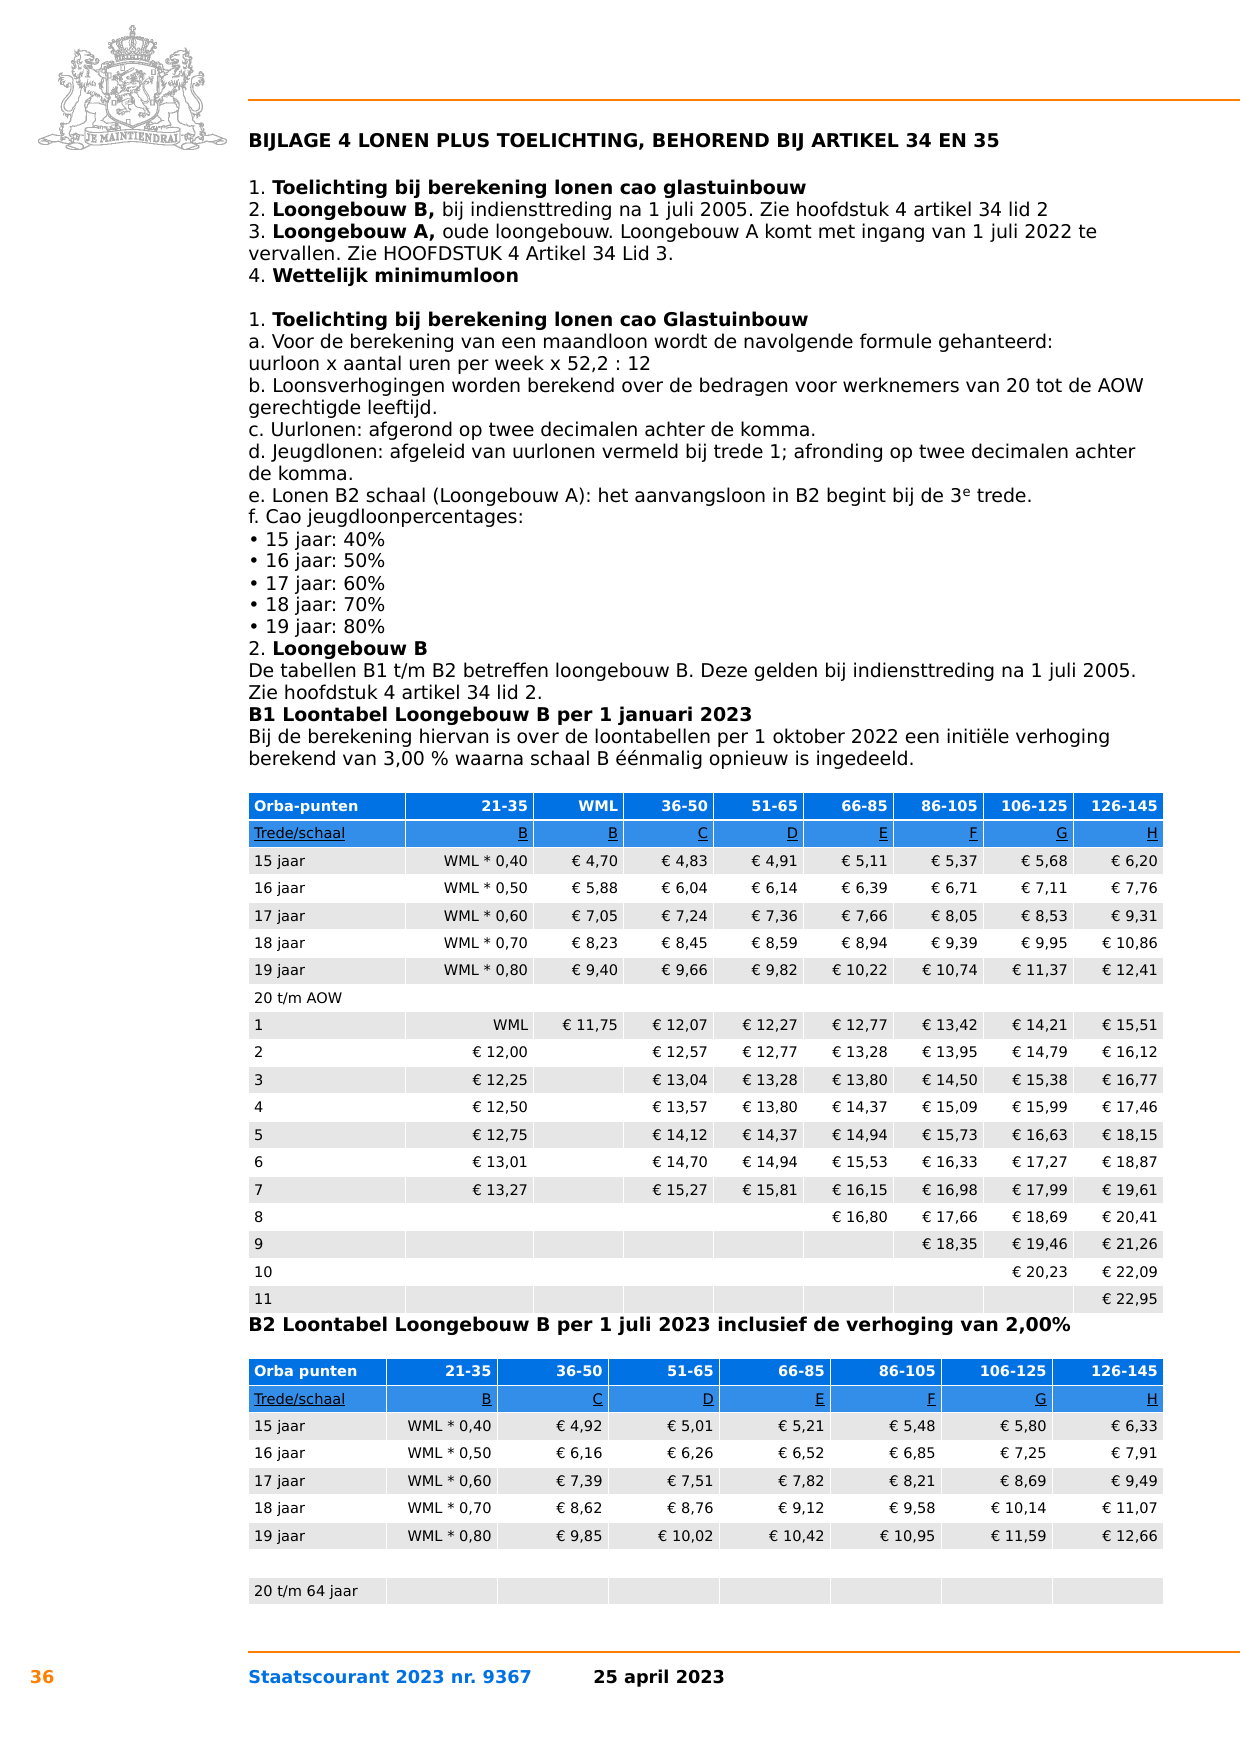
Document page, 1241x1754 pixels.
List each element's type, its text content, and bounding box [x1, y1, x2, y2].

table_cell [406, 1259, 533, 1285]
table_cell € 20,23 [984, 1259, 1073, 1285]
table_cell WML [406, 1012, 533, 1039]
table_cell € 12,75 [406, 1122, 533, 1148]
table_cell € 14,37 [804, 1095, 893, 1121]
table_cell € 6,26 [609, 1441, 719, 1467]
table_cell € 15,38 [984, 1067, 1073, 1093]
table_cell 20 t/m 64 jaar [249, 1578, 386, 1604]
table_cell WML * 0,50 [387, 1441, 497, 1467]
table_cell [984, 985, 1073, 1011]
table_cell € 8,69 [942, 1468, 1052, 1494]
text a. Voor de berekening van een maandloon wordt de navolgende formule gehanteerd: [248, 331, 1163, 353]
table_cell € 9,31 [1074, 903, 1163, 929]
table_cell [406, 1231, 533, 1258]
table_cell H [1053, 1386, 1163, 1412]
table_cell WML * 0,80 [406, 958, 533, 984]
table_cell € 7,91 [1053, 1441, 1163, 1467]
table_cell € 6,39 [804, 875, 893, 902]
text 1. Toelichting bij berekening lonen cao Glastuinbouw [248, 309, 1163, 331]
table_cell € 21,26 [1074, 1231, 1163, 1258]
text • 19 jaar: 80% [248, 616, 1163, 638]
table_cell € 10,22 [804, 958, 893, 984]
table_cell € 14,50 [894, 1067, 983, 1093]
text B1 Loontabel Loongebouw B per 1 januari 2023 [248, 704, 1163, 726]
table_cell [714, 1286, 803, 1313]
table_cell € 6,14 [714, 875, 803, 902]
text B2 Loontabel Loongebouw B per 1 juli 2023 inclusief de verhoging van 2,00% [248, 1314, 1163, 1336]
table_cell € 13,28 [804, 1040, 893, 1066]
table_cell € 8,53 [984, 903, 1073, 929]
table_cell [720, 1578, 830, 1604]
table_cell € 4,91 [714, 848, 803, 874]
table_cell € 14,12 [624, 1122, 713, 1148]
table_cell [534, 1259, 623, 1285]
table_header Orba punten [249, 1359, 386, 1385]
table_cell WML * 0,40 [406, 848, 533, 874]
table_cell [984, 1286, 1073, 1313]
table_cell € 4,92 [498, 1413, 608, 1440]
text f. Cao jeugdloonpercentages: [248, 506, 1163, 528]
table_cell D [714, 821, 803, 847]
table_cell [609, 1550, 719, 1577]
table_cell 15 jaar [249, 848, 405, 874]
table_cell C [498, 1386, 608, 1412]
table_cell [498, 1578, 608, 1604]
table_cell € 8,21 [831, 1468, 941, 1494]
table_cell E [804, 821, 893, 847]
table_cell € 22,95 [1074, 1286, 1163, 1313]
table_cell € 7,66 [804, 903, 893, 929]
table_cell € 16,80 [804, 1204, 893, 1230]
text 2. Loongebouw B, bij indiensttreding na 1 juli 2005. Zie hoofdstuk 4 artikel 34 lid 2 [248, 199, 1163, 221]
table_cell € 15,99 [984, 1095, 1073, 1121]
table_cell € 14,21 [984, 1012, 1073, 1039]
table_cell € 9,40 [534, 958, 623, 984]
table_cell € 7,11 [984, 875, 1073, 902]
table_cell [534, 1149, 623, 1176]
table_cell € 8,62 [498, 1496, 608, 1522]
table_cell Trede/schaal [249, 1386, 386, 1412]
table_header 106-125 [984, 793, 1073, 819]
table_cell [624, 985, 713, 1011]
table_cell € 6,85 [831, 1441, 941, 1467]
table_cell € 6,52 [720, 1441, 830, 1467]
table_cell € 6,20 [1074, 848, 1163, 874]
table_cell € 7,36 [714, 903, 803, 929]
text 1. Toelichting bij berekening lonen cao glastuinbouw [248, 177, 1163, 199]
table_header 126-145 [1053, 1359, 1163, 1385]
text 4. Wettelijk minimumloon [248, 265, 1163, 287]
table_cell WML * 0,50 [406, 875, 533, 902]
table_cell € 4,70 [534, 848, 623, 874]
table_cell € 8,05 [894, 903, 983, 929]
table_cell € 13,27 [406, 1177, 533, 1203]
table_cell € 14,37 [714, 1122, 803, 1148]
table_cell 11 [249, 1286, 405, 1313]
text e. Lonen B2 schaal (Loongebouw A): het aanvangsloon in B2 begint bij de 3e trede. [248, 484, 1163, 506]
table_cell [624, 1231, 713, 1258]
table_header 86-105 [831, 1359, 941, 1385]
table_cell € 5,48 [831, 1413, 941, 1440]
text • 18 jaar: 70% [248, 594, 1163, 616]
table_cell € 8,94 [804, 930, 893, 956]
table_cell [831, 1578, 941, 1604]
text 2. Loongebouw B [248, 638, 1163, 660]
table_cell € 11,07 [1053, 1496, 1163, 1522]
table_cell € 16,98 [894, 1177, 983, 1203]
table_cell 19 jaar [249, 958, 405, 984]
table_cell € 15,27 [624, 1177, 713, 1203]
table_cell € 11,59 [942, 1523, 1052, 1549]
subtitle BIJLAGE 4 LONEN PLUS TOELICHTING, BEHOREND BIJ ARTIKEL 34 EN 35 [248, 130, 1163, 152]
table_cell € 14,70 [624, 1149, 713, 1176]
table_cell € 5,37 [894, 848, 983, 874]
table_cell 1 [249, 1012, 405, 1039]
table_cell € 15,81 [714, 1177, 803, 1203]
table_cell 19 jaar [249, 1523, 386, 1549]
table_cell € 7,82 [720, 1468, 830, 1494]
table_cell [942, 1578, 1052, 1604]
table_cell 9 [249, 1231, 405, 1258]
table_cell [624, 1286, 713, 1313]
table_cell [534, 1040, 623, 1066]
table_cell C [624, 821, 713, 847]
table_cell € 9,66 [624, 958, 713, 984]
table_cell [406, 1286, 533, 1313]
table_cell € 19,46 [984, 1231, 1073, 1258]
table_cell € 5,11 [804, 848, 893, 874]
table_cell € 12,41 [1074, 958, 1163, 984]
table_cell € 10,74 [894, 958, 983, 984]
table_cell € 16,63 [984, 1122, 1073, 1148]
table_cell B [534, 821, 623, 847]
table_cell WML * 0,40 [387, 1413, 497, 1440]
text c. Uurlonen: afgerond op twee decimalen achter de komma. [248, 418, 1163, 441]
table_cell € 11,37 [984, 958, 1073, 984]
table_cell [894, 1259, 983, 1285]
table_cell € 14,94 [714, 1149, 803, 1176]
table_cell € 6,71 [894, 875, 983, 902]
table_cell € 20,41 [1074, 1204, 1163, 1230]
table_cell [831, 1550, 941, 1577]
table_cell € 18,35 [894, 1231, 983, 1258]
text • 16 jaar: 50% [248, 550, 1163, 572]
table_cell € 16,77 [1074, 1067, 1163, 1093]
table_cell € 10,95 [831, 1523, 941, 1549]
table_cell € 16,12 [1074, 1040, 1163, 1066]
table_cell D [609, 1386, 719, 1412]
table_cell [534, 1231, 623, 1258]
table_cell € 14,94 [804, 1122, 893, 1148]
table_cell H [1074, 821, 1163, 847]
table_cell € 15,73 [894, 1122, 983, 1148]
table_cell € 9,58 [831, 1496, 941, 1522]
table_cell € 18,15 [1074, 1122, 1163, 1148]
text • 17 jaar: 60% [248, 572, 1163, 594]
table_cell € 13,04 [624, 1067, 713, 1093]
text d. Jeugdlonen: afgeleid van uurlonen vermeld bij trede 1; afronding op twee decimalen achter de komma. [248, 441, 1163, 484]
table_cell 8 [249, 1204, 405, 1230]
table_header 21-35 [387, 1359, 497, 1385]
table_cell € 16,15 [804, 1177, 893, 1203]
table_cell [714, 1231, 803, 1258]
table_cell € 12,00 [406, 1040, 533, 1066]
table_cell [1053, 1578, 1163, 1604]
table_cell [534, 1122, 623, 1148]
table_cell € 5,01 [609, 1413, 719, 1440]
table_cell € 12,57 [624, 1040, 713, 1066]
table_cell € 7,39 [498, 1468, 608, 1494]
table_cell € 9,49 [1053, 1468, 1163, 1494]
table_cell € 13,28 [714, 1067, 803, 1093]
table_cell [624, 1204, 713, 1230]
table_cell [406, 1204, 533, 1230]
table_cell [624, 1259, 713, 1285]
table_cell € 16,33 [894, 1149, 983, 1176]
table_cell € 9,12 [720, 1496, 830, 1522]
table_cell 6 [249, 1149, 405, 1176]
table_cell [534, 1095, 623, 1121]
table_cell € 18,87 [1074, 1149, 1163, 1176]
table_cell € 15,51 [1074, 1012, 1163, 1039]
table_cell € 7,76 [1074, 875, 1163, 902]
table_cell [714, 985, 803, 1011]
table_cell € 17,46 [1074, 1095, 1163, 1121]
table_cell 18 jaar [249, 1496, 386, 1522]
table_header 21-35 [406, 793, 533, 819]
table_cell € 15,53 [804, 1149, 893, 1176]
table_cell € 9,39 [894, 930, 983, 956]
table_cell E [720, 1386, 830, 1412]
table_cell € 17,27 [984, 1149, 1073, 1176]
table_cell Trede/schaal [249, 821, 405, 847]
table_cell € 11,75 [534, 1012, 623, 1039]
table_cell € 6,16 [498, 1441, 608, 1467]
text uurloon x aantal uren per week x 52,2 : 12 [248, 353, 1163, 374]
table_cell G [942, 1386, 1052, 1412]
table_cell € 5,80 [942, 1413, 1052, 1440]
text Bij de berekening hiervan is over de loontabellen per 1 oktober 2022 een initiële verhoging berekend van 3,00 % waarna schaal B éénmalig opnieuw is ingedeeld. [248, 726, 1163, 770]
table_cell [804, 1286, 893, 1313]
table_cell B [387, 1386, 497, 1412]
table_cell 17 jaar [249, 1468, 386, 1494]
table_cell € 5,68 [984, 848, 1073, 874]
table_header Orba-punten [249, 793, 405, 819]
table_cell € 12,50 [406, 1095, 533, 1121]
table_header 126-145 [1074, 793, 1163, 819]
table_cell € 9,85 [498, 1523, 608, 1549]
table_cell [534, 1067, 623, 1093]
table_cell € 7,25 [942, 1441, 1052, 1467]
table_cell € 12,25 [406, 1067, 533, 1093]
table_cell € 7,51 [609, 1468, 719, 1494]
table_cell B [406, 821, 533, 847]
table_cell 16 jaar [249, 875, 405, 902]
table_cell [387, 1550, 497, 1577]
table_cell [387, 1578, 497, 1604]
table_cell € 10,42 [720, 1523, 830, 1549]
table_cell € 10,02 [609, 1523, 719, 1549]
table_cell € 19,61 [1074, 1177, 1163, 1203]
table_cell F [831, 1386, 941, 1412]
text De tabellen B1 t/m B2 betreffen loongebouw B. Deze gelden bij indiensttreding na 1 juli 2005. Zie hoofdstuk 4 artikel 34 lid 2. [248, 660, 1163, 704]
table_cell € 12,66 [1053, 1523, 1163, 1549]
table_cell € 13,95 [894, 1040, 983, 1066]
text • 15 jaar: 40% [248, 528, 1163, 550]
table_cell [714, 1204, 803, 1230]
table_header 86-105 [894, 793, 983, 819]
table_cell € 13,80 [804, 1067, 893, 1093]
table_cell 20 t/m AOW [249, 985, 405, 1011]
table_cell [406, 985, 533, 1011]
table_cell [714, 1259, 803, 1285]
table_header 36-50 [498, 1359, 608, 1385]
table_cell € 17,99 [984, 1177, 1073, 1203]
table_cell € 13,57 [624, 1095, 713, 1121]
table_cell 7 [249, 1177, 405, 1203]
table_cell € 13,80 [714, 1095, 803, 1121]
text 3. Loongebouw A, oude loongebouw. Loongebouw A komt met ingang van 1 juli 2022 te vervallen. Zie HOOFDSTUK 4 Artikel 34 Lid 3. [248, 221, 1163, 265]
table_cell [1053, 1550, 1163, 1577]
table_header WML [534, 793, 623, 819]
table_header 66-85 [804, 793, 893, 819]
table_cell WML * 0,80 [387, 1523, 497, 1549]
table_cell [534, 985, 623, 1011]
table_cell € 5,88 [534, 875, 623, 902]
table_cell [804, 1259, 893, 1285]
table_cell € 13,42 [894, 1012, 983, 1039]
table_cell 17 jaar [249, 903, 405, 929]
table_cell WML * 0,60 [387, 1468, 497, 1494]
table_cell € 22,09 [1074, 1259, 1163, 1285]
picture [38, 25, 227, 150]
table_cell [534, 1204, 623, 1230]
table_cell € 9,95 [984, 930, 1073, 956]
table_cell € 4,83 [624, 848, 713, 874]
table_cell € 8,45 [624, 930, 713, 956]
table_cell € 8,76 [609, 1496, 719, 1522]
table_header 36-50 [624, 793, 713, 819]
table_cell 5 [249, 1122, 405, 1148]
table_header 66-85 [720, 1359, 830, 1385]
table_header 106-125 [942, 1359, 1052, 1385]
table_cell [720, 1550, 830, 1577]
table_cell € 7,24 [624, 903, 713, 929]
table_header 51-65 [609, 1359, 719, 1385]
table_cell [942, 1550, 1052, 1577]
table_cell G [984, 821, 1073, 847]
table_cell [804, 985, 893, 1011]
table_cell € 17,66 [894, 1204, 983, 1230]
table_cell € 10,86 [1074, 930, 1163, 956]
table_cell [894, 1286, 983, 1313]
table_cell € 10,14 [942, 1496, 1052, 1522]
table_cell 15 jaar [249, 1413, 386, 1440]
table_cell € 6,33 [1053, 1413, 1163, 1440]
table_cell [609, 1578, 719, 1604]
table_cell [894, 985, 983, 1011]
text b. Loonsverhogingen worden berekend over de bedragen voor werknemers van 20 tot de AOW gerechtigde leeftijd. [248, 374, 1163, 418]
table_cell € 12,77 [804, 1012, 893, 1039]
table_cell WML * 0,70 [387, 1496, 497, 1522]
table_cell € 12,27 [714, 1012, 803, 1039]
table_cell € 8,23 [534, 930, 623, 956]
table_cell € 9,82 [714, 958, 803, 984]
table_cell [534, 1177, 623, 1203]
table_cell € 5,21 [720, 1413, 830, 1440]
table_cell [498, 1550, 608, 1577]
table_cell 18 jaar [249, 930, 405, 956]
table_cell 3 [249, 1067, 405, 1093]
table_cell 16 jaar [249, 1441, 386, 1467]
table_cell [804, 1231, 893, 1258]
table_cell € 7,05 [534, 903, 623, 929]
table_cell WML * 0,70 [406, 930, 533, 956]
table_cell € 12,07 [624, 1012, 713, 1039]
table_cell € 6,04 [624, 875, 713, 902]
table_cell € 15,09 [894, 1095, 983, 1121]
table_cell € 8,59 [714, 930, 803, 956]
table_cell F [894, 821, 983, 847]
table_header 51-65 [714, 793, 803, 819]
table_cell [534, 1286, 623, 1313]
table_cell [249, 1550, 386, 1577]
table_cell [1074, 985, 1163, 1011]
table_cell 10 [249, 1259, 405, 1285]
table_cell € 14,79 [984, 1040, 1073, 1066]
table_cell € 13,01 [406, 1149, 533, 1176]
table_cell WML * 0,60 [406, 903, 533, 929]
table_cell € 12,77 [714, 1040, 803, 1066]
table_cell 4 [249, 1095, 405, 1121]
table_cell € 18,69 [984, 1204, 1073, 1230]
table_cell 2 [249, 1040, 405, 1066]
